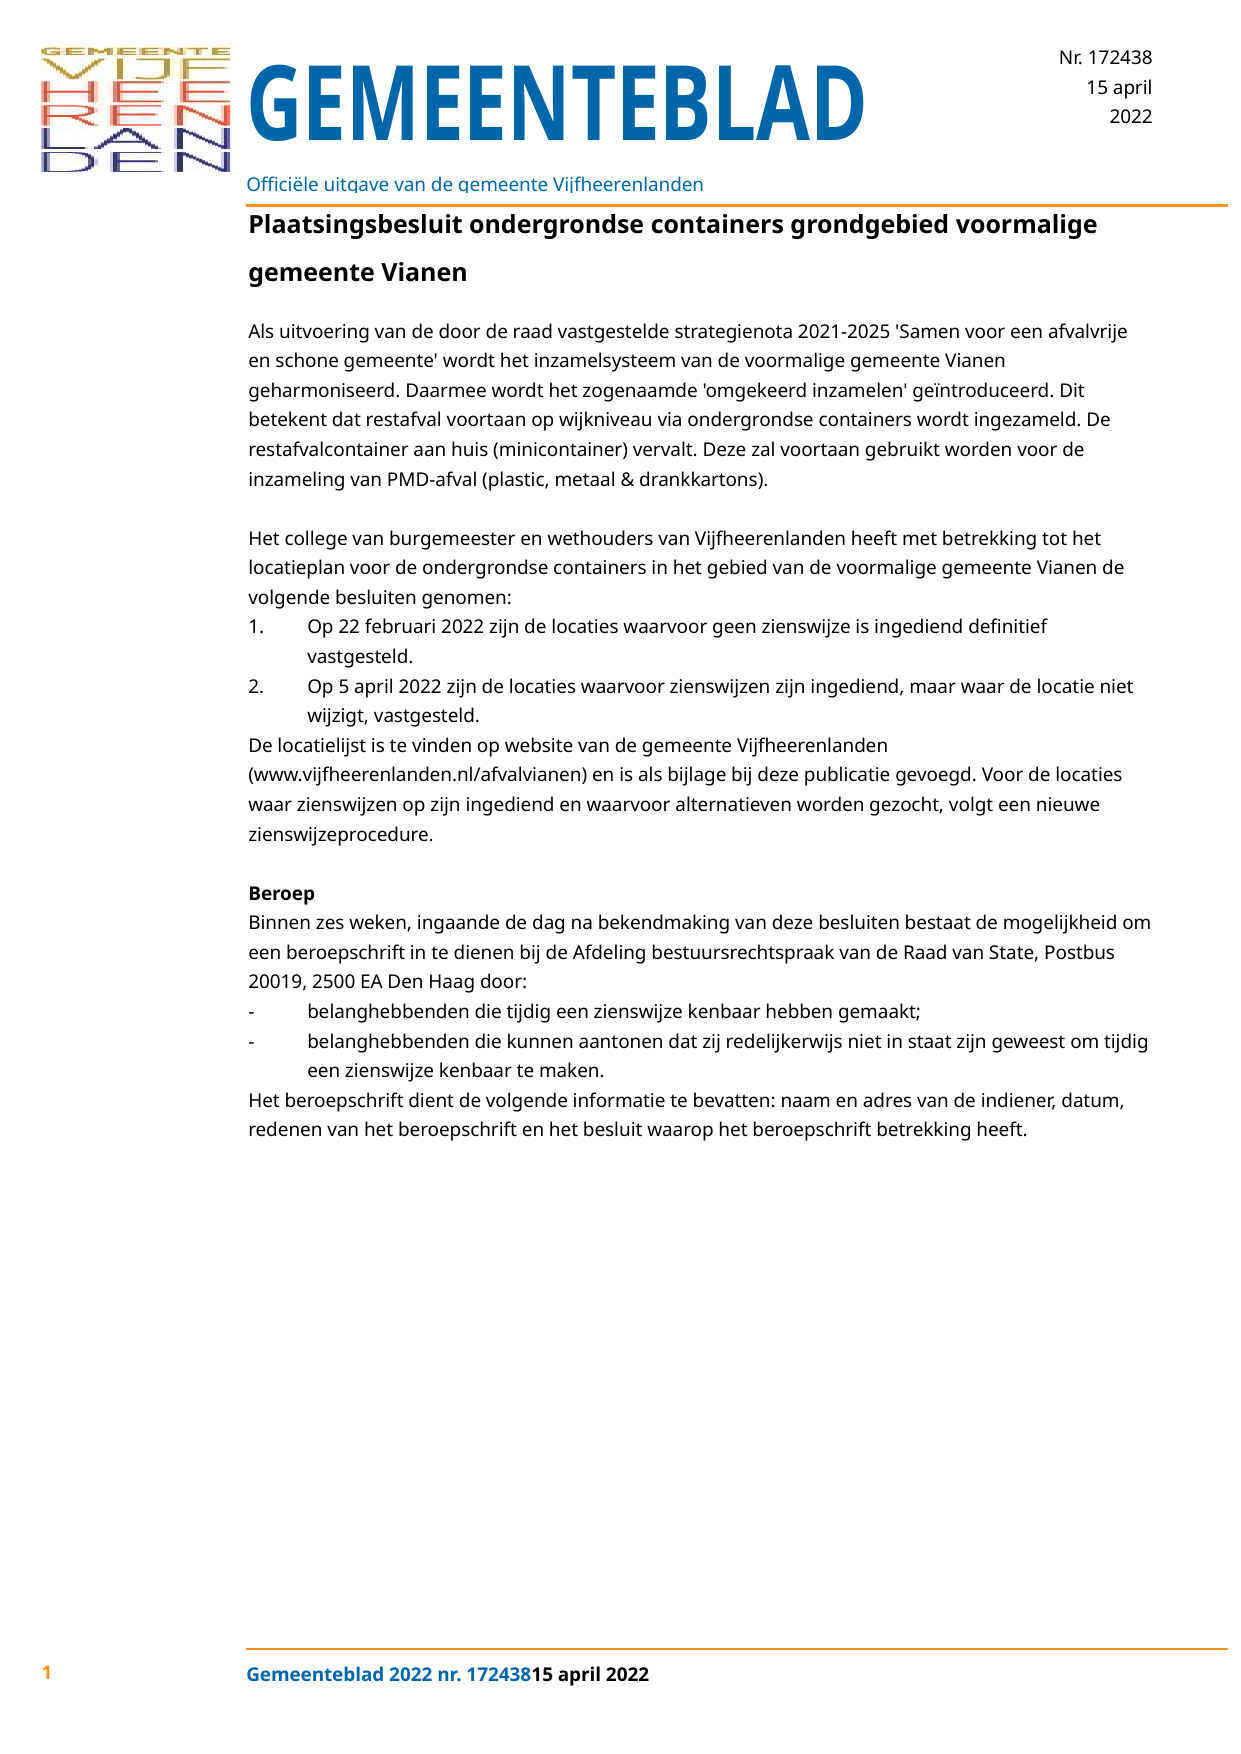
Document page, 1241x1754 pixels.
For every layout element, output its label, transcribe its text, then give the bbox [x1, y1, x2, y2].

text De locatielijst is te vinden op website van de gemeente Vijfheerenlanden (www.vijfheerenlanden.nl/afvalvianen) en is als bijlage bij deze publicatie gevoegd. Voor de locaties waar zienswijzen op zijn ingediend en waarvoor alternatieven worden gezocht, volgt een nieuwe zienswijzeprocedure. [248, 732, 1152, 847]
text Het beroepschrift dient de volgende informatie te bevatten: naam en adres van de indiener, datum, redenen van het beroepschrift en het besluit waarop het beroepschrift betrekking heeft. [248, 1087, 1152, 1142]
text Binnen zes weken, ingaande de dag na bekendmaking van deze besluiten bestaat de mogelijkheid om een beroepschrift in te dienen bij de Afdeling bestuursrechtspraak van de Raad van State, Postbus 20019, 2500 EA Den Haag door: [248, 909, 1152, 994]
text Plaatsingsbesluit ondergrondse containers grondgebied voormalige gemeente Vianen [248, 207, 1152, 288]
picture [41, 47, 231, 172]
list Op 5 april 2022 zijn de locaties waarvoor zienswijzen zijn ingediend, maar waar de locatie niet wijzigt, vastgesteld. [248, 673, 1152, 728]
text Als uitvoering van de door de raad vastgestelde strategienota 2021-2025 'Samen voor een afvalvrije en schone gemeente' wordt het inzamelsysteem van de voormalige gemeente Vianen geharmoniseerd. Daarmee wordt het zogenaamde 'omgekeerd inzamelen' geïntroduceerd. Dit betekent dat restafval voortaan op wijkniveau via ondergrondse containers wordt ingezameld. De restafvalcontainer aan huis (minicontainer) vervalt. Deze zal voortaan gebruikt worden voor de inzameling van PMD-afval (plastic, metaal & drankkartons). [248, 318, 1152, 492]
text Het college van burgemeester en wethouders van Vijfheerenlanden heeft met betrekking tot het locatieplan voor de ondergrondse containers in het gebied van de voormalige gemeente Vianen de volgende besluiten genomen: [248, 525, 1152, 610]
text Beroep [248, 880, 1152, 906]
list belanghebbenden die tijdig een zienswijze kenbaar hebben gemaakt; [248, 998, 1152, 1024]
list Op 22 februari 2022 zijn de locaties waarvoor geen zienswijze is ingediend definitief vastgesteld. [248, 614, 1152, 669]
list belanghebbenden die kunnen aantonen dat zij redelijkerwijs niet in staat zijn geweest om tijdig een zienswijze kenbaar te maken. [248, 1028, 1152, 1083]
